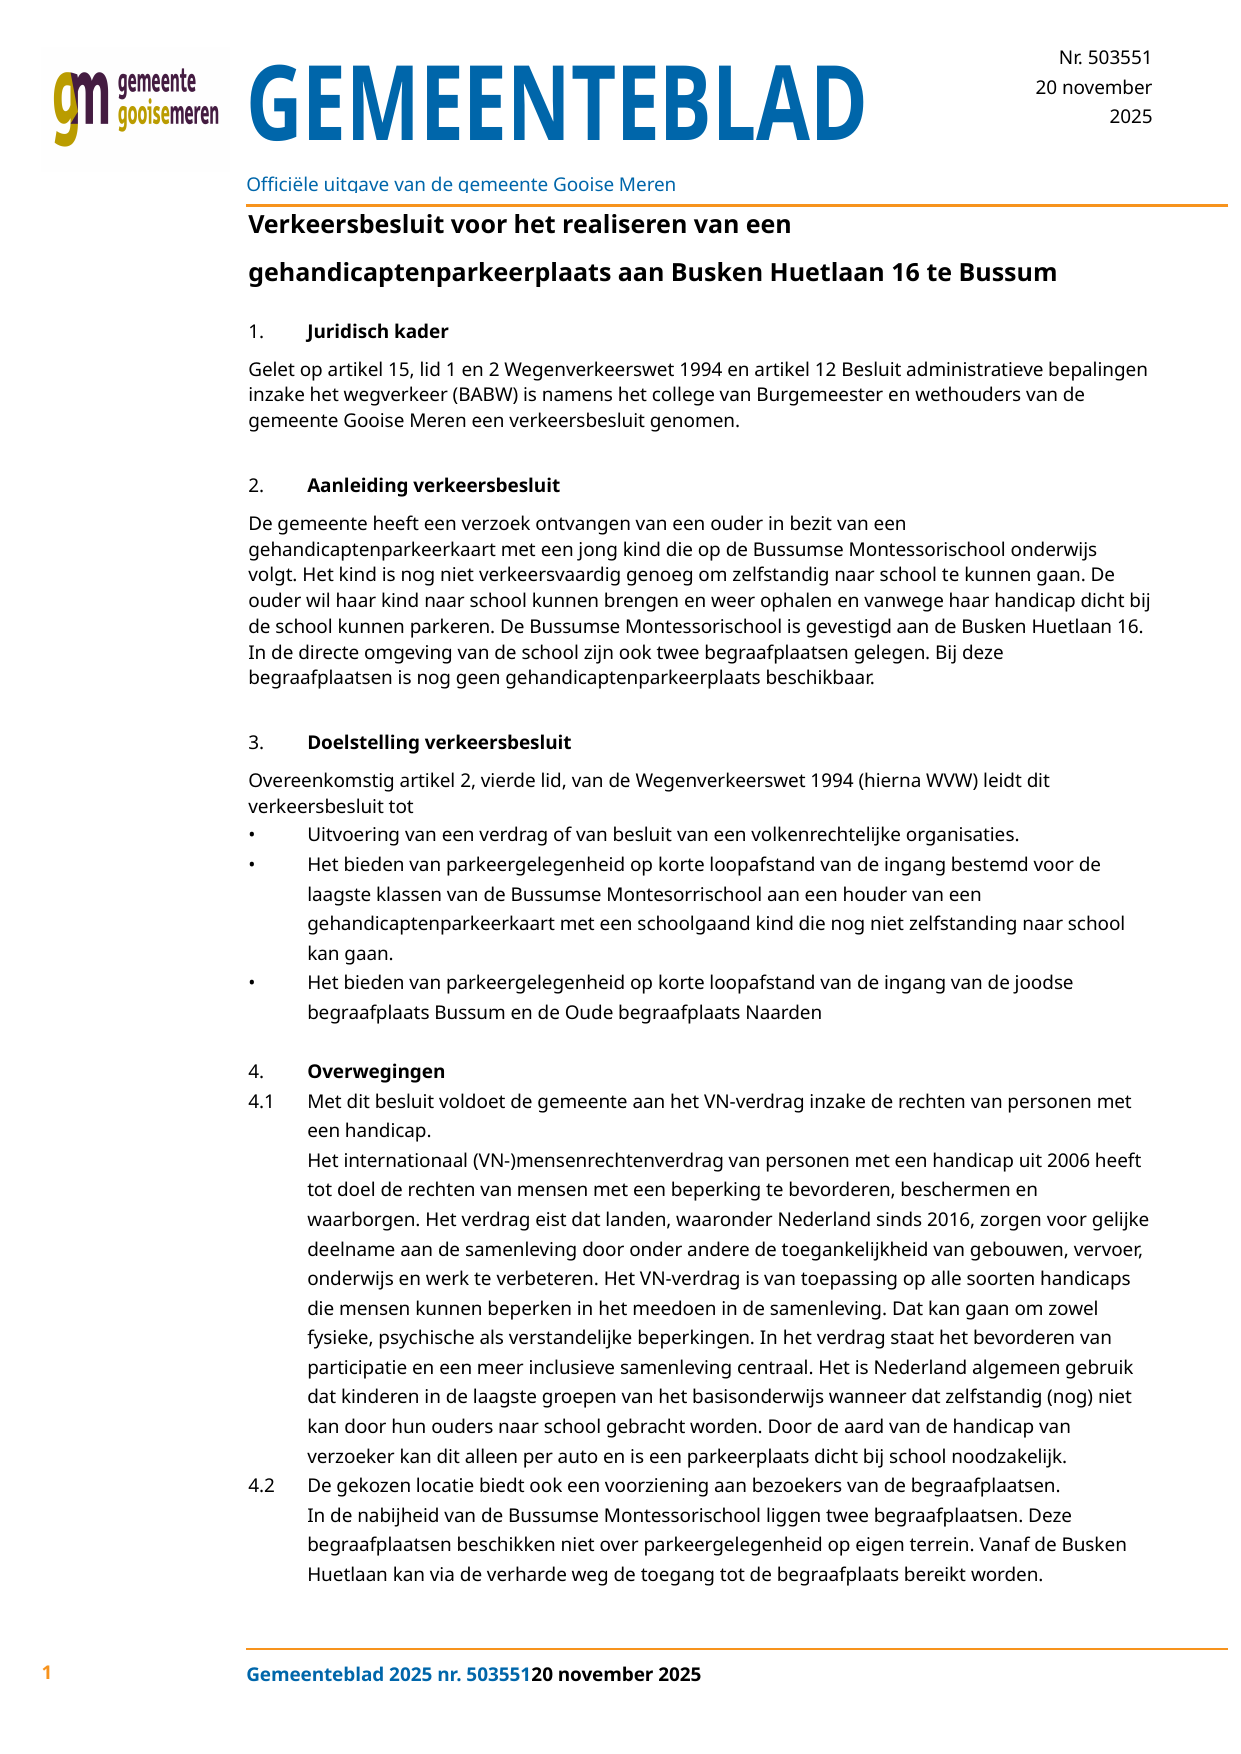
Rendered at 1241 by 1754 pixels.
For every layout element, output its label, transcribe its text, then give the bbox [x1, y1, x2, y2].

list Het internationaal (VN-)mensenrechtenverdrag van personen met een handicap uit 2006 heeft tot doel de rechten van mensen met een beperking te bevorderen, beschermen en waarborgen. Het verdrag eist dat landen, waaronder Nederland sinds 2016, zorgen voor gelijke deelname aan de samenleving door onder andere de toegankelijkheid van gebouwen, vervoer, onderwijs en werk te verbeteren. Het VN-verdrag is van toepassing op alle soorten handicaps die mensen kunnen beperken in het meedoen in de samenleving. Dat kan gaan om zowel fysieke, psychische als verstandelijke beperkingen. In het verdrag staat het bevorderen van participatie en een meer inclusieve samenleving centraal. Het is Nederland algemeen gebruik dat kinderen in de laagste groepen van het basisonderwijs wanneer dat zelfstandig (nog) niet kan door hun ouders naar school gebracht worden. Door de aard van de handicap van verzoeker kan dit alleen per auto en is een parkeerplaats dicht bij school noodzakelijk. [248, 1147, 1152, 1468]
text Verkeersbesluit voor het realiseren van een gehandicaptenparkeerplaats aan Busken Huetlaan 16 te Bussum [248, 207, 1152, 288]
list De gekozen locatie biedt ook een voorziening aan bezoekers van de begraafplaatsen. [248, 1472, 1152, 1498]
text Gelet op artikel 15, lid 1 en 2 Wegenverkeerswet 1994 en artikel 12 Besluit administratieve bepalingen inzake het wegverkeer (BABW) is namens het college van Burgemeester en wethouders van de gemeente Gooise Meren een verkeersbesluit genomen. [248, 356, 1152, 433]
list Doelstelling verkeersbesluit [248, 729, 1152, 755]
list Overwegingen [248, 1058, 1152, 1084]
list Het bieden van parkeergelegenheid op korte loopafstand van de ingang bestemd voor de laagste klassen van de Bussumse Montesorrischool aan een houder van een gehandicaptenparkeerkaart met een schoolgaand kind die nog niet zelfstanding naar school kan gaan. [248, 851, 1152, 966]
list Aanleiding verkeersbesluit [248, 472, 1152, 498]
list Juridisch kader [248, 318, 1152, 344]
list Met dit besluit voldoet de gemeente aan het VN-verdrag inzake de rechten van personen met een handicap. [248, 1088, 1152, 1143]
list Het bieden van parkeergelegenheid op korte loopafstand van de ingang van de joodse begraafplaats Bussum en de Oude begraafplaats Naarden [248, 969, 1152, 1025]
text De gemeente heeft een verzoek ontvangen van een ouder in bezit van een gehandicaptenparkeerkaart met een jong kind die op de Bussumse Montessorischool onderwijs volgt. Het kind is nog niet verkeersvaardig genoeg om zelfstandig naar school te kunnen gaan. De ouder wil haar kind naar school kunnen brengen en weer ophalen en vanwege haar handicap dicht bij de school kunnen parkeren. De Bussumse Montessorischool is gevestigd aan de Busken Huetlaan 16. In de directe omgeving van de school zijn ook twee begraafplaatsen gelegen. Bij deze begraafplaatsen is nog geen gehandicaptenparkeerplaats beschikbaar. [248, 510, 1152, 690]
text Overeenkomstig artikel 2, vierde lid, van de Wegenverkeerswet 1994 (hierna WVW) leidt dit verkeersbesluit tot [248, 767, 1152, 819]
list In de nabijheid van de Bussumse Montessorischool liggen twee begraafplaatsen. Deze begraafplaatsen beschikken niet over parkeergelegenheid op eigen terrein. Vanaf de Busken Huetlaan kan via de verharde weg de toegang tot de begraafplaats bereikt worden. [248, 1502, 1152, 1587]
list Uitvoering van een verdrag of van besluit van een volkenrechtelijke organisaties. [248, 822, 1152, 847]
picture [41, 47, 231, 172]
